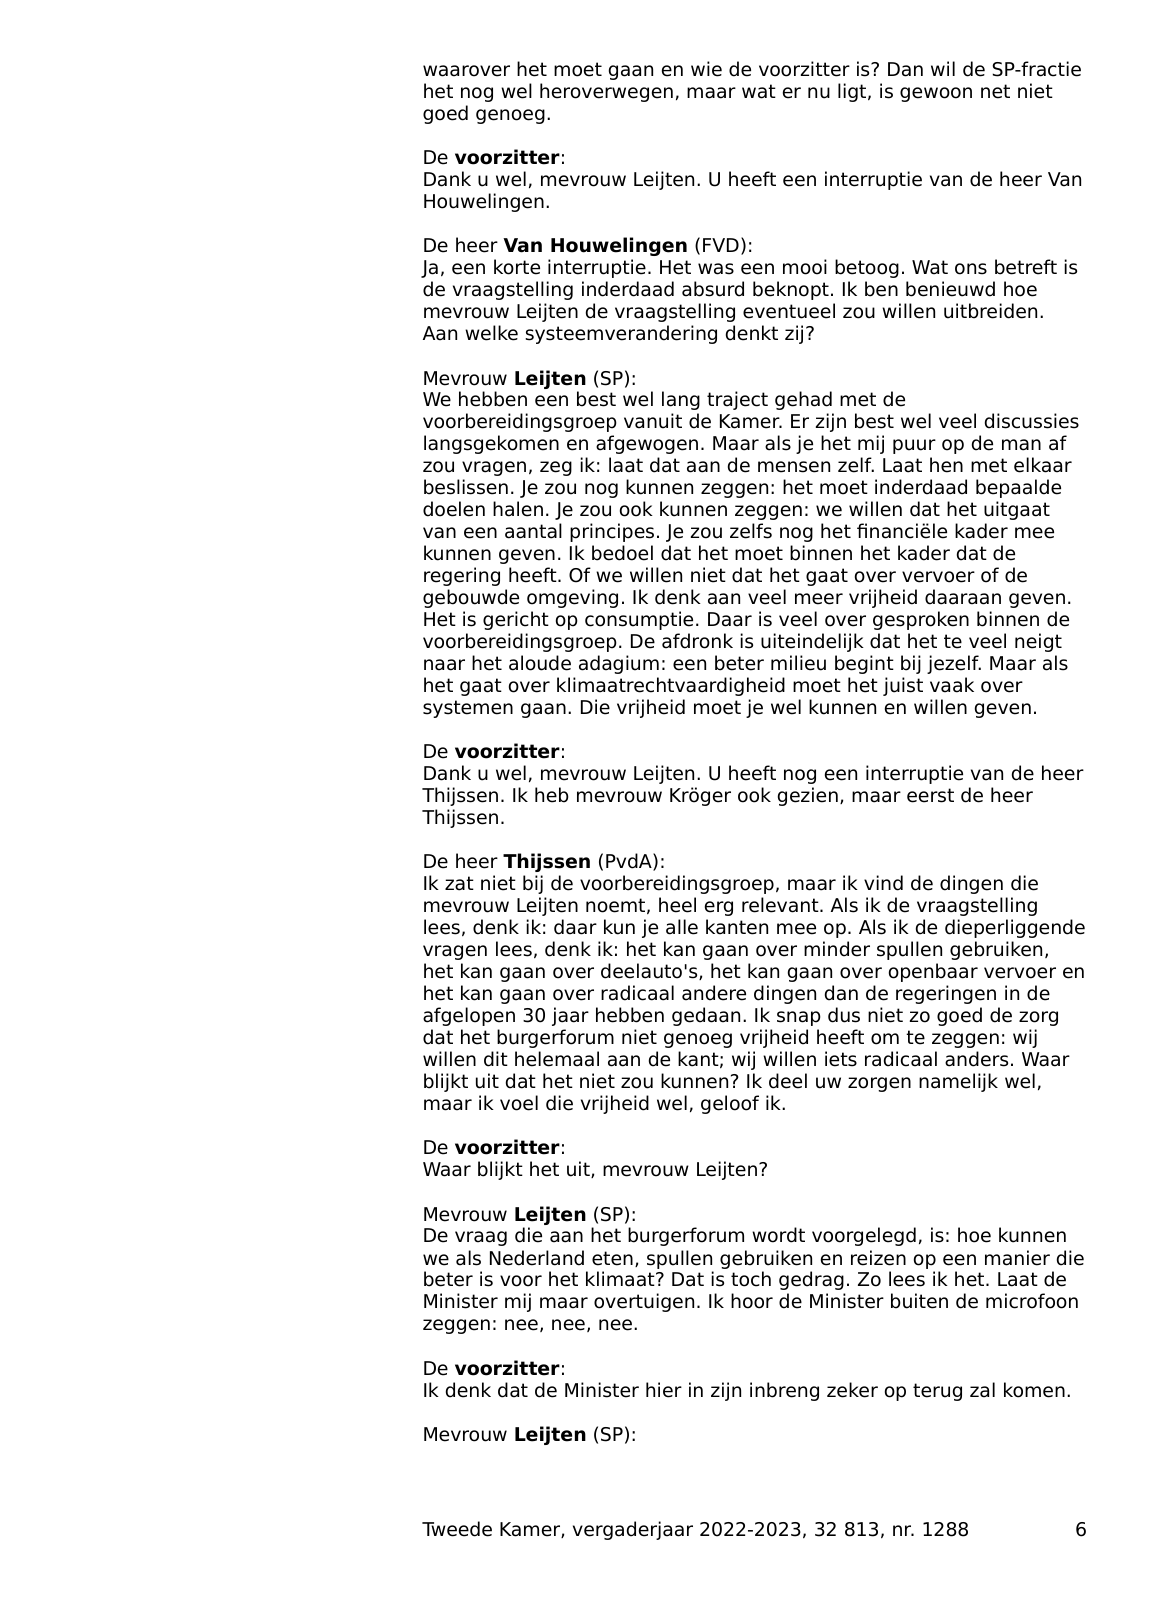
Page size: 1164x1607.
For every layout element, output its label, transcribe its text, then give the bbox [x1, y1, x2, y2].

text De voorzitter: [422, 741, 1087, 763]
text De voorzitter: [422, 147, 1087, 169]
text waarover het moet gaan en wie de voorzitter is? Dan wil de SP-fractie het nog wel heroverwegen, maar wat er nu ligt, is gewoon net niet goed genoeg. [422, 59, 1087, 125]
text Waar blijkt het uit, mevrouw Leijten? [422, 1159, 1087, 1181]
text De vraag die aan het burgerforum wordt voorgelegd, is: hoe kunnen we als Nederland eten, spullen gebruiken en reizen op een manier die beter is voor het klimaat? Dat is toch gedrag. Zo lees ik het. Laat de Minister mij maar overtuigen. Ik hoor de Minister buiten de microfoon zeggen: nee, nee, nee. [422, 1225, 1087, 1335]
text De heer Van Houwelingen (FVD): [422, 235, 1087, 257]
text Mevrouw Leijten (SP): [422, 1424, 1087, 1446]
text Dank u wel, mevrouw Leijten. U heeft een interruptie van de heer Van Houwelingen. [422, 169, 1087, 213]
text Ik denk dat de Minister hier in zijn inbreng zeker op terug zal komen. [422, 1379, 1087, 1401]
text Mevrouw Leijten (SP): [422, 367, 1087, 389]
text De voorzitter: [422, 1357, 1087, 1379]
text De heer Thijssen (PvdA): [422, 851, 1087, 873]
text Dank u wel, mevrouw Leijten. U heeft nog een interruptie van de heer Thijssen. Ik heb mevrouw Kröger ook gezien, maar eerst de heer Thijssen. [422, 763, 1087, 829]
text We hebben een best wel lang traject gehad met de voorbereidingsgroep vanuit de Kamer. Er zijn best wel veel discussies langsgekomen en afgewogen. Maar als je het mij puur op de man af zou vragen, zeg ik: laat dat aan de mensen zelf. Laat hen met elkaar beslissen. Je zou nog kunnen zeggen: het moet inderdaad bepaalde doelen halen. Je zou ook kunnen zeggen: we willen dat het uitgaat van een aantal principes. Je zou zelfs nog het financiële kader mee kunnen geven. Ik bedoel dat het moet binnen het kader dat de regering heeft. Of we willen niet dat het gaat over vervoer of de gebouwde omgeving. Ik denk aan veel meer vrijheid daaraan geven. Het is gericht op consumptie. Daar is veel over gesproken binnen de voorbereidingsgroep. De afdronk is uiteindelijk dat het te veel neigt naar het aloude adagium: een beter milieu begint bij jezelf. Maar als het gaat over klimaatrechtvaardigheid moet het juist vaak over systemen gaan. Die vrijheid moet je wel kunnen en willen geven. [422, 389, 1087, 719]
text Ja, een korte interruptie. Het was een mooi betoog. Wat ons betreft is de vraagstelling inderdaad absurd beknopt. Ik ben benieuwd hoe mevrouw Leijten de vraagstelling eventueel zou willen uitbreiden. Aan welke systeemverandering denkt zij? [422, 257, 1087, 345]
text De voorzitter: [422, 1137, 1087, 1159]
text Ik zat niet bij de voorbereidingsgroep, maar ik vind de dingen die mevrouw Leijten noemt, heel erg relevant. Als ik de vraagstelling lees, denk ik: daar kun je alle kanten mee op. Als ik de dieperliggende vragen lees, denk ik: het kan gaan over minder spullen gebruiken, het kan gaan over deelauto's, het kan gaan over openbaar vervoer en het kan gaan over radicaal andere dingen dan de regeringen in de afgelopen 30 jaar hebben gedaan. Ik snap dus niet zo goed de zorg dat het burgerforum niet genoeg vrijheid heeft om te zeggen: wij willen dit helemaal aan de kant; wij willen iets radicaal anders. Waar blijkt uit dat het niet zou kunnen? Ik deel uw zorgen namelijk wel, maar ik voel die vrijheid wel, geloof ik. [422, 873, 1087, 1115]
text Mevrouw Leijten (SP): [422, 1203, 1087, 1225]
